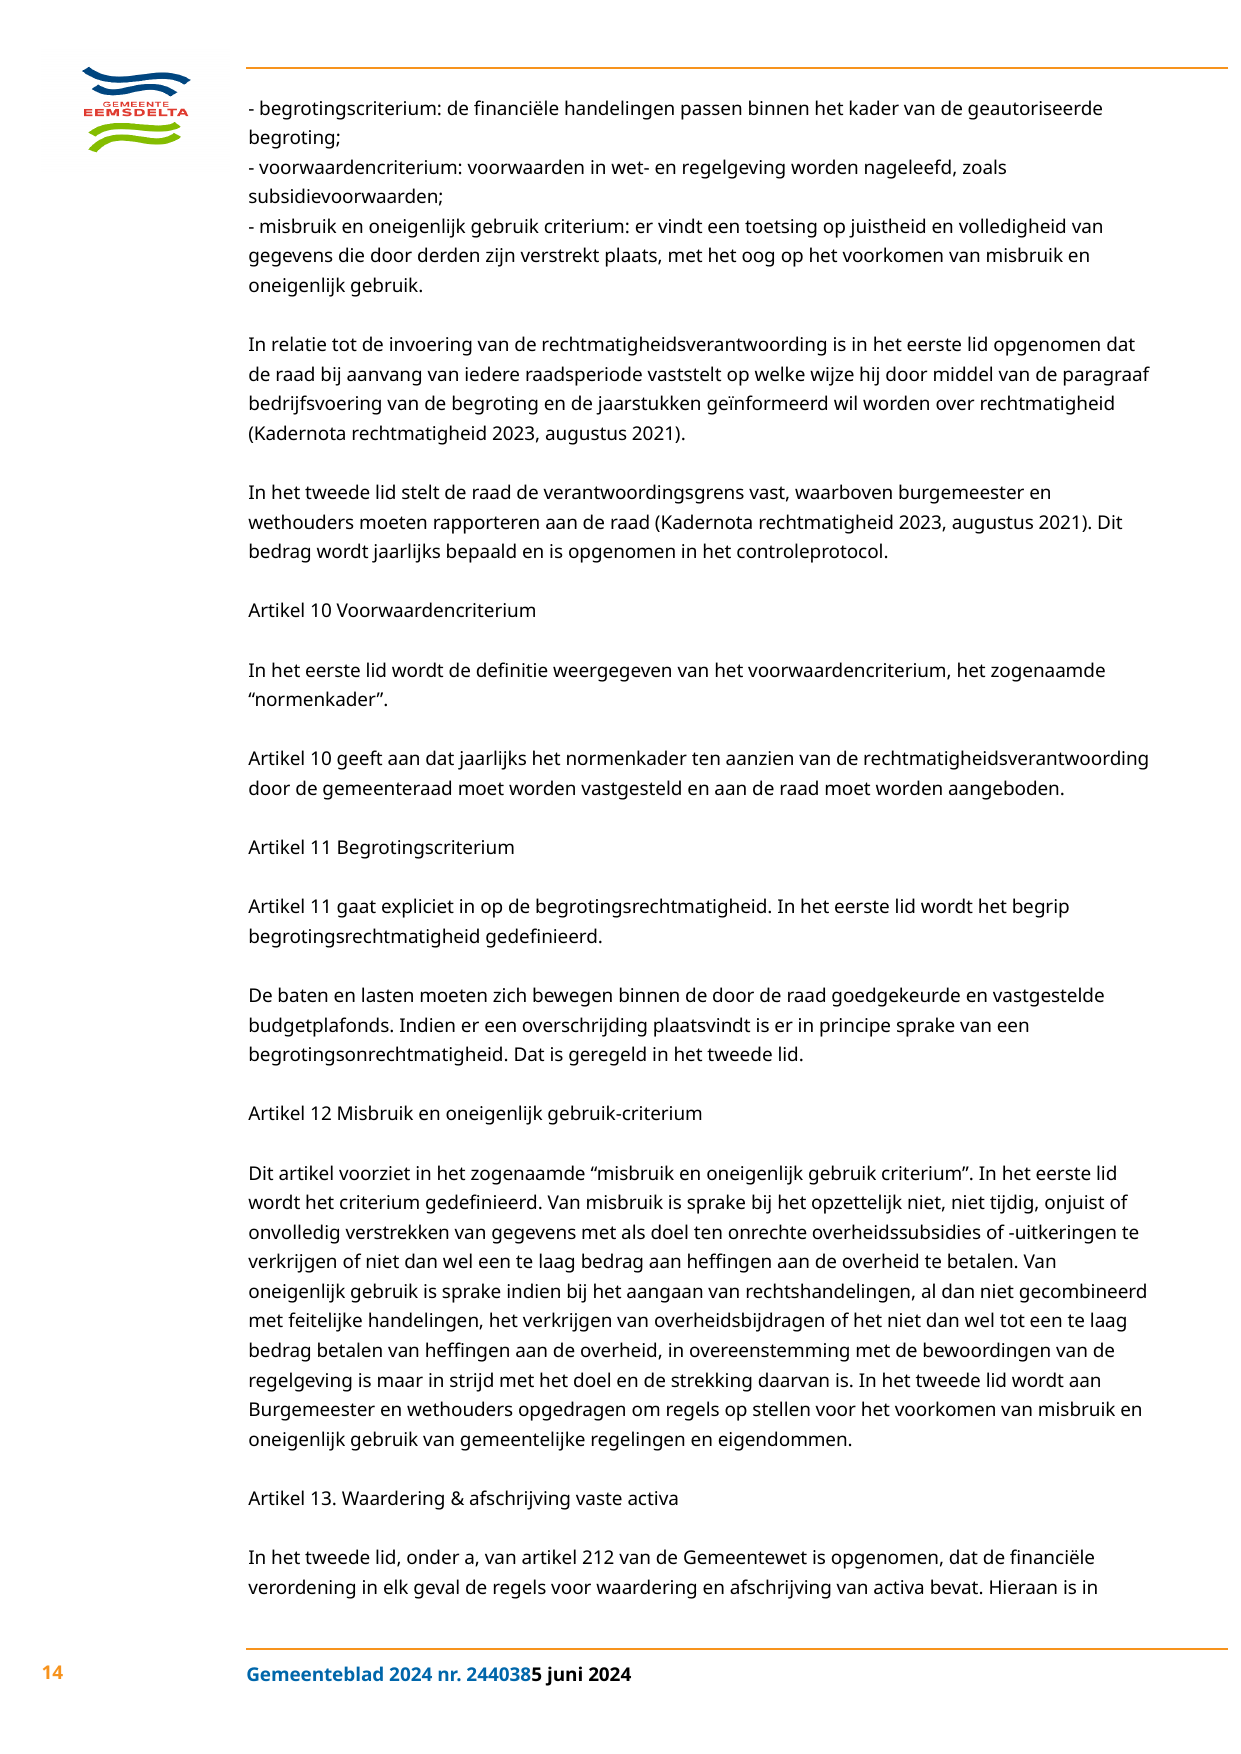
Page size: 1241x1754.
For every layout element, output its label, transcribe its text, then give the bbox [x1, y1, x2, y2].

text Artikel 10 geeft aan dat jaarlijks het normenkader ten aanzien van de rechtmatigheidsverantwoording door de gemeenteraad moet worden vastgesteld en aan de raad moet worden aangeboden. [248, 746, 1152, 801]
text Artikel 11 gaat expliciet in op de begrotingsrechtmatigheid. In het eerste lid wordt het begrip begrotingsrechtmatigheid gedefinieerd. [248, 893, 1152, 949]
text - begrotingscriterium: de financiële handelingen passen binnen het kader van de geautoriseerde begroting; [248, 95, 1152, 150]
picture [41, 47, 231, 172]
text Dit artikel voorziet in het zogenaamde “misbruik en oneigenlijk gebruik criterium”. In het eerste lid wordt het criterium gedefinieerd. Van misbruik is sprake bij het opzettelijk niet, niet tijdig, onjuist of onvolledig verstrekken van gegevens met als doel ten onrechte overheidssubsidies of -uitkeringen te verkrijgen of niet dan wel een te laag bedrag aan heffingen aan de overheid te betalen. Van oneigenlijk gebruik is sprake indien bij het aangaan van rechtshandelingen, al dan niet gecombineerd met feitelijke handelingen, het verkrijgen van overheidsbijdragen of het niet dan wel tot een te laag bedrag betalen van heffingen aan de overheid, in overeenstemming met de bewoordingen van de regelgeving is maar in strijd met het doel en de strekking daarvan is. In het tweede lid wordt aan Burgemeester en wethouders opgedragen om regels op stellen voor het voorkomen van misbruik en oneigenlijk gebruik van gemeentelijke regelingen en eigendommen. [248, 1160, 1152, 1452]
text Artikel 11 Begrotingscriterium [248, 834, 1152, 860]
text In relatie tot de invoering van de rechtmatigheidsverantwoording is in het eerste lid opgenomen dat de raad bij aanvang van iedere raadsperiode vaststelt op welke wijze hij door middel van de paragraaf bedrijfsvoering van de begroting en de jaarstukken geïnformeerd wil worden over rechtmatigheid (Kadernota rechtmatigheid 2023, augustus 2021). [248, 331, 1152, 446]
text - misbruik en oneigenlijk gebruik criterium: er vindt een toetsing op juistheid en volledigheid van gegevens die door derden zijn verstrekt plaats, met het oog op het voorkomen van misbruik en oneigenlijk gebruik. [248, 213, 1152, 298]
text In het tweede lid stelt de raad de verantwoordingsgrens vast, waarboven burgemeester en wethouders moeten rapporteren aan de raad (Kadernota rechtmatigheid 2023, augustus 2021). Dit bedrag wordt jaarlijks bepaald en is opgenomen in het controleprotocol. [248, 479, 1152, 564]
text In het eerste lid wordt de definitie weergegeven van het voorwaardencriterium, het zogenaamde “normenkader”. [248, 657, 1152, 712]
text - voorwaardencriterium: voorwaarden in wet- en regelgeving worden nageleefd, zoals subsidievoorwaarden; [248, 154, 1152, 209]
text Artikel 10 Voorwaardencriterium [248, 598, 1152, 623]
text Artikel 13. Waardering & afschrijving vaste activa [248, 1485, 1152, 1511]
text De baten en lasten moeten zich bewegen binnen de door de raad goedgekeurde en vastgestelde budgetplafonds. Indien er een overschrijding plaatsvindt is er in principe sprake van een begrotingsonrechtmatigheid. Dat is geregeld in het tweede lid. [248, 982, 1152, 1067]
text In het tweede lid, onder a, van artikel 212 van de Gemeentewet is opgenomen, dat de financiële verordening in elk geval de regels voor waardering en afschrijving van activa bevat. Hieraan is in [248, 1544, 1152, 1600]
text Artikel 12 Misbruik en oneigenlijk gebruik-criterium [248, 1101, 1152, 1126]
